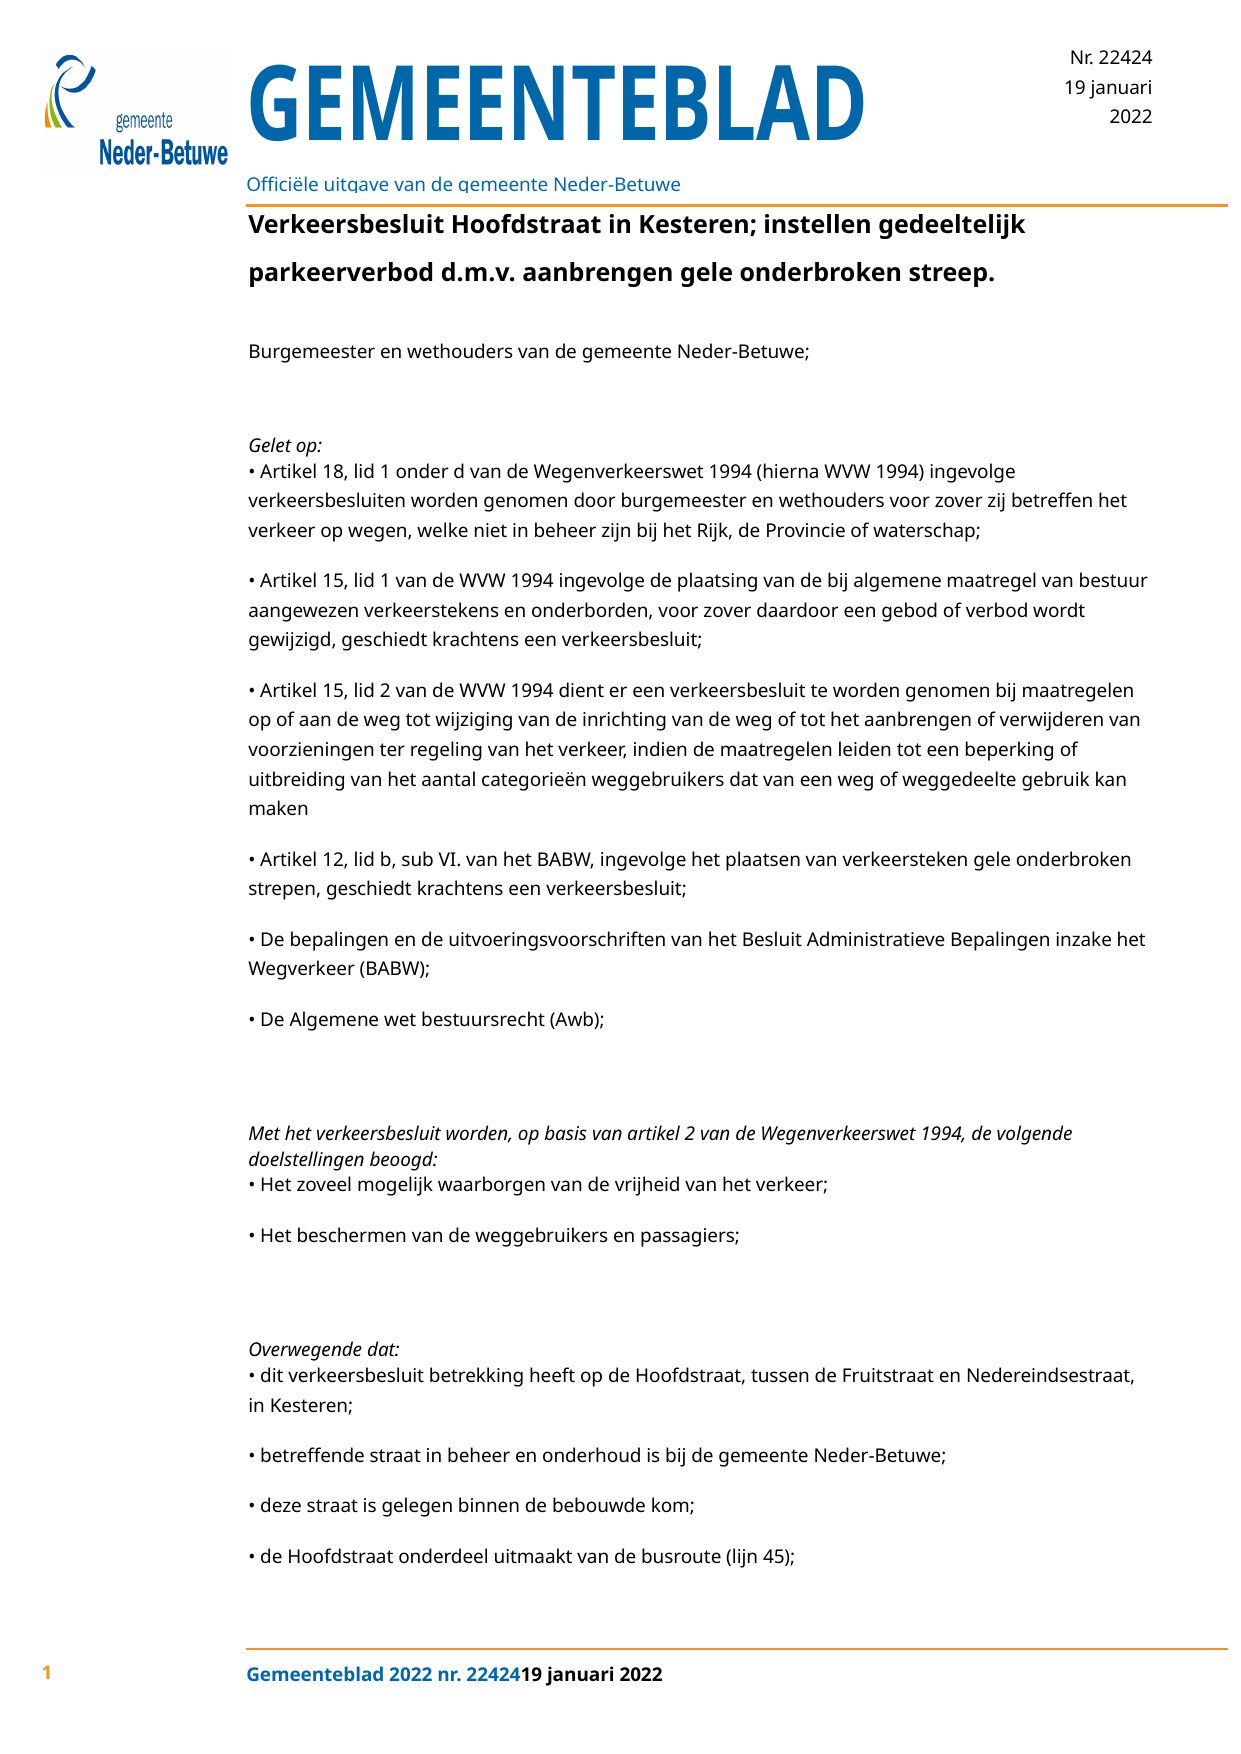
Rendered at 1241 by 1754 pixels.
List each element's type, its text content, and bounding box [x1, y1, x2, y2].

text Met het verkeersbesluit worden, op basis van artikel 2 van de Wegenverkeerswet 1994, de volgende doelstellingen beoogd: [248, 1120, 1152, 1172]
text • betreffende straat in beheer en onderhoud is bij de gemeente Neder-Betuwe; [248, 1442, 1152, 1468]
text • De Algemene wet bestuursrecht (Awb); [248, 1006, 1152, 1032]
text • Artikel 12, lid b, sub VI. van het BABW, ingevolge het plaatsen van verkeersteken gele onderbroken strepen, geschiedt krachtens een verkeersbesluit; [248, 846, 1152, 901]
picture [41, 47, 231, 172]
text Burgemeester en wethouders van de gemeente Neder-Betuwe; [248, 339, 1152, 364]
text Gelet op: [248, 432, 1152, 458]
text • Artikel 15, lid 2 van de WVW 1994 dient er een verkeersbesluit te worden genomen bij maatregelen op of aan de weg tot wijziging van de inrichting van de weg of tot het aanbrengen of verwijderen van voorzieningen ter regeling van het verkeer, indien de maatregelen leiden tot een beperking of uitbreiding van het aantal categorieën weggebruikers dat van een weg of weggedeelte gebruik kan maken [248, 677, 1152, 821]
text Overwegende dat: [248, 1336, 1152, 1362]
text • de Hoofdstraat onderdeel uitmaakt van de busroute (lijn 45); [248, 1543, 1152, 1569]
text • deze straat is gelegen binnen de bebouwde kom; [248, 1493, 1152, 1518]
text • De bepalingen en de uitvoeringsvoorschriften van het Besluit Administratieve Bepalingen inzake het Wegverkeer (BABW); [248, 926, 1152, 981]
text • dit verkeersbesluit betrekking heeft op de Hoofdstraat, tussen de Fruitstraat en Nedereindsestraat, in Kesteren; [248, 1362, 1152, 1417]
text • Het beschermen van de weggebruikers en passagiers; [248, 1222, 1152, 1248]
text • Artikel 18, lid 1 onder d van de Wegenverkeerswet 1994 (hierna WVW 1994) ingevolge verkeersbesluiten worden genomen door burgemeester en wethouders voor zover zij betreffen het verkeer op wegen, welke niet in beheer zijn bij het Rijk, de Provincie of waterschap; [248, 458, 1152, 543]
text • Het zoveel mogelijk waarborgen van de vrijheid van het verkeer; [248, 1172, 1152, 1197]
text Verkeersbesluit Hoofdstraat in Kesteren; instellen gedeeltelijk parkeerverbod d.m.v. aanbrengen gele onderbroken streep. [248, 207, 1152, 288]
text • Artikel 15, lid 1 van de WVW 1994 ingevolge de plaatsing van de bij algemene maatregel van bestuur aangewezen verkeerstekens en onderborden, voor zover daardoor een gebod of verbod wordt gewijzigd, geschiedt krachtens een verkeersbesluit; [248, 567, 1152, 652]
